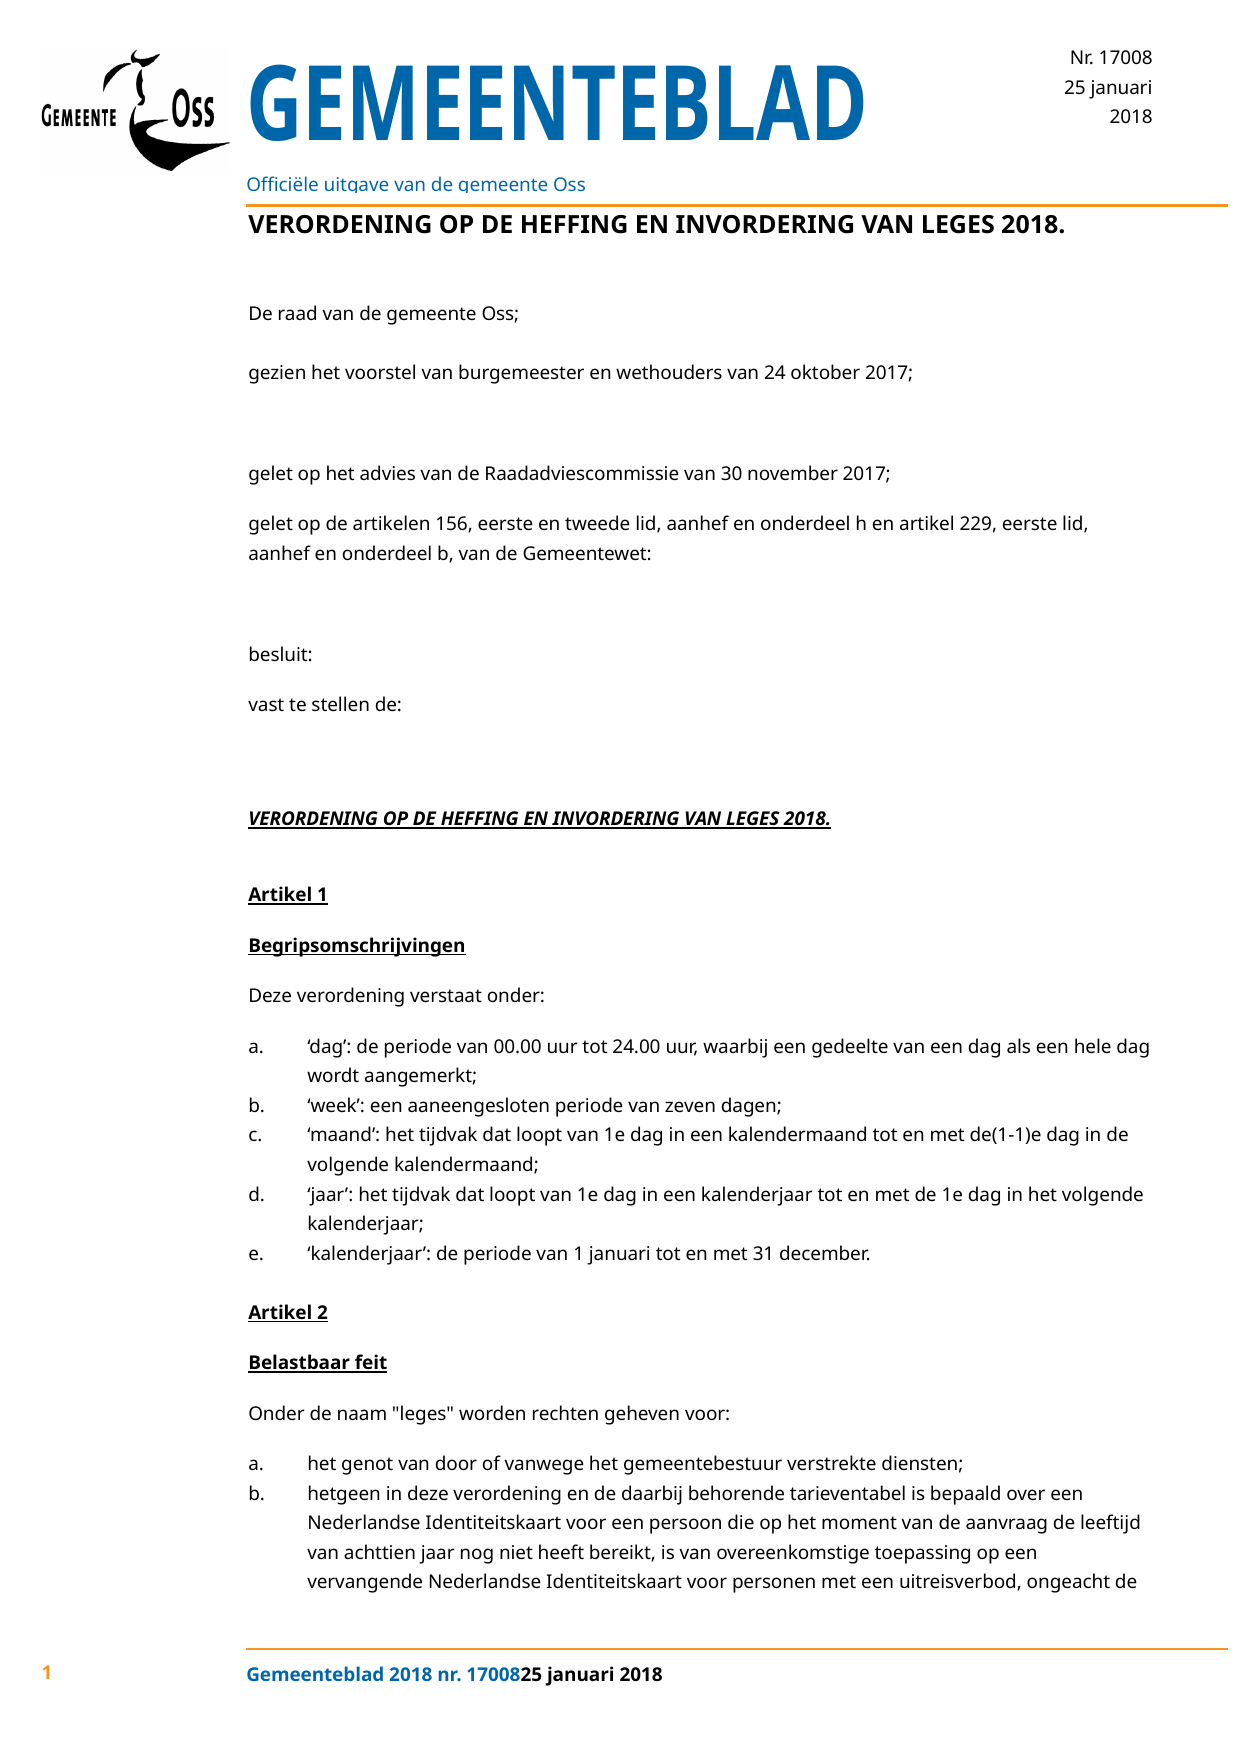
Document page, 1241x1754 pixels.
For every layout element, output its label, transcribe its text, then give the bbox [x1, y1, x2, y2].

list ‘jaar’: het tijdvak dat loopt van 1e dag in een kalenderjaar tot en met de 1e dag in het volgende kalenderjaar; [248, 1181, 1152, 1236]
text De raad van de gemeente Oss; [248, 300, 1152, 326]
text VERORDENING OP DE HEFFING EN INVORDERING VAN LEGES 2018. [248, 207, 1152, 241]
text gelet op de artikelen 156, eerste en tweede lid, aanhef en onderdeel h en artikel 229, eerste lid, aanhef en onderdeel b, van de Gemeentewet: [248, 510, 1152, 566]
text gezien het voorstel van burgemeester en wethouders van 24 oktober 2017; [248, 359, 1152, 385]
text vast te stellen de: [248, 691, 1152, 717]
list ‘dag’: de periode van 00.00 uur tot 24.00 uur, waarbij een gedeelte van een dag als een hele dag wordt aangemerkt; [248, 1033, 1152, 1088]
list ‘kalenderjaar’: de periode van 1 januari tot en met 31 december. [248, 1240, 1152, 1266]
text Artikel 2 [248, 1299, 1152, 1325]
text Artikel 1 [248, 882, 1152, 907]
text Begripsomschrijvingen [248, 932, 1152, 958]
list het genot van door of vanwege het gemeentebestuur verstrekte diensten; [248, 1450, 1152, 1476]
list hetgeen in deze verordening en de daarbij behorende tarieventabel is bepaald over een Nederlandse Identiteitskaart voor een persoon die op het moment van de aanvraag de leeftijd van achttien jaar nog niet heeft bereikt, is van overeenkomstige toepassing op een vervangende Nederlandse Identiteitskaart voor personen met een uitreisverbod, ongeacht de [248, 1480, 1152, 1594]
list ‘maand’: het tijdvak dat loopt van 1e dag in een kalendermaand tot en met de(1-1)e dag in de volgende kalendermaand; [248, 1122, 1152, 1177]
text Onder de naam "leges" worden rechten geheven voor: [248, 1400, 1152, 1426]
picture [41, 47, 231, 172]
text VERORDENING OP DE HEFFING EN INVORDERING VAN LEGES 2018. [248, 806, 1152, 831]
text Belastbaar feit [248, 1349, 1152, 1375]
text besluit: [248, 641, 1152, 666]
text gelet op het advies van de Raadadviescommissie van 30 november 2017; [248, 460, 1152, 486]
text Deze verordening verstaat onder: [248, 982, 1152, 1008]
list ‘week’: een aaneengesloten periode van zeven dagen; [248, 1092, 1152, 1118]
